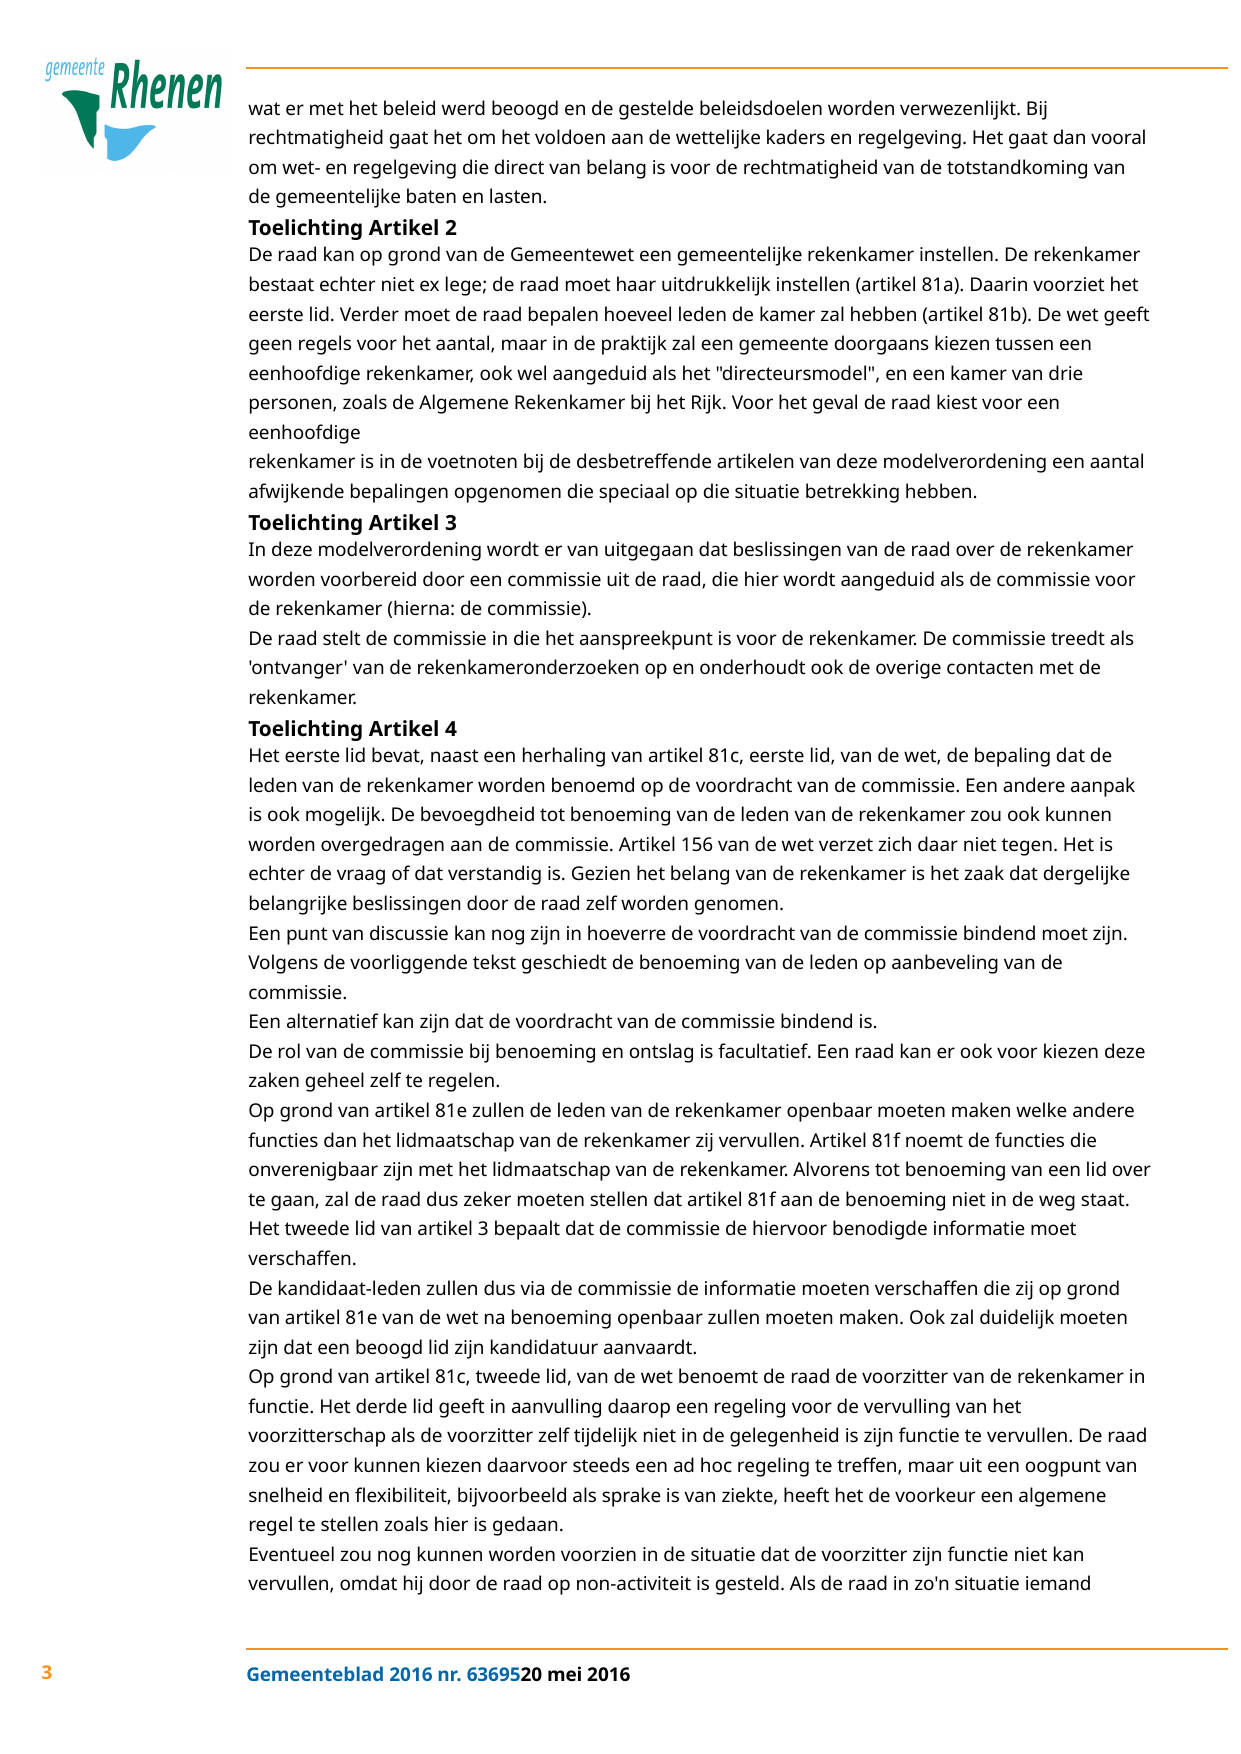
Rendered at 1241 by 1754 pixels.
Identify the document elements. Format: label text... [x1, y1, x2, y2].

text Eventueel zou nog kunnen worden voorzien in de situatie dat de voorzitter zijn functie niet kan vervullen, omdat hij door de raad op non-activiteit is gesteld. Als de raad in zo'n situatie iemand [248, 1541, 1152, 1596]
text Volgens de voorliggende tekst geschiedt de benoeming van de leden op aanbeveling van de commissie. [248, 949, 1152, 1004]
text De raad kan op grond van de Gemeentewet een gemeentelijke rekenkamer instellen. De rekenkamer bestaat echter niet ex lege; de raad moet haar uitdrukkelijk instellen (artikel 81a). Daarin voorziet het eerste lid. Verder moet de raad bepalen hoeveel leden de kamer zal hebben (artikel 81b). De wet geeft geen regels voor het aantal, maar in de praktijk zal een gemeente doorgaans kiezen tussen een eenhoofdige rekenkamer, ook wel aangeduid als het "directeursmodel", en een kamer van drie personen, zoals de Algemene Rekenkamer bij het Rijk. Voor het geval de raad kiest voor een eenhoofdige [248, 242, 1152, 445]
text Een alternatief kan zijn dat de voordracht van de commissie bindend is. [248, 1008, 1152, 1034]
text wat er met het beleid werd beoogd en de gestelde beleidsdoelen worden verwezenlijkt. Bij rechtmatigheid gaat het om het voldoen aan de wettelijke kaders en regelgeving. Het gaat dan vooral om wet- en regelgeving die direct van belang is voor de rechtmatigheid van de totstandkoming van de gemeentelijke baten en lasten. [248, 95, 1152, 209]
text Op grond van artikel 81c, tweede lid, van de wet benoemt de raad de voorzitter van de rekenkamer in functie. Het derde lid geeft in aanvulling daarop een regeling voor de vervulling van het voorzitterschap als de voorzitter zelf tijdelijk niet in de gelegenheid is zijn functie te vervullen. De raad zou er voor kunnen kiezen daarvoor steeds een ad hoc regeling te treffen, maar uit een oogpunt van snelheid en flexibiliteit, bijvoorbeeld als sprake is van ziekte, heeft het de voorkeur een algemene regel te stellen zoals hier is gedaan. [248, 1363, 1152, 1537]
text Toelichting Artikel 2 [248, 213, 1152, 242]
text Op grond van artikel 81e zullen de leden van de rekenkamer openbaar moeten maken welke andere functies dan het lidmaatschap van de rekenkamer zij vervullen. Artikel 81f noemt de functies die onverenigbaar zijn met het lidmaatschap van de rekenkamer. Alvorens tot benoeming van een lid over te gaan, zal de raad dus zeker moeten stellen dat artikel 81f aan de benoeming niet in de weg staat. Het tweede lid van artikel 3 bepaalt dat de commissie de hiervoor benodigde informatie moet verschaffen. [248, 1097, 1152, 1271]
text rekenkamer is in de voetnoten bij de desbetreffende artikelen van deze modelverordening een aantal afwijkende bepalingen opgenomen die speciaal op die situatie betrekking hebben. [248, 449, 1152, 504]
text De rol van de commissie bij benoeming en ontslag is facultatief. Een raad kan er ook voor kiezen deze zaken geheel zelf te regelen. [248, 1038, 1152, 1093]
text In deze modelverordening wordt er van uitgegaan dat beslissingen van de raad over de rekenkamer worden voorbereid door een commissie uit de raad, die hier wordt aangeduid als de commissie voor de rekenkamer (hierna: de commissie). [248, 536, 1152, 621]
text Toelichting Artikel 3 [248, 508, 1152, 536]
text Een punt van discussie kan nog zijn in hoeverre de voordracht van de commissie bindend moet zijn. [248, 920, 1152, 945]
text Het eerste lid bevat, naast een herhaling van artikel 81c, eerste lid, van de wet, de bepaling dat de leden van de rekenkamer worden benoemd op de voordracht van de commissie. Een andere aanpak is ook mogelijk. De bevoegdheid tot benoeming van de leden van de rekenkamer zou ook kunnen worden overgedragen aan de commissie. Artikel 156 van de wet verzet zich daar niet tegen. Het is echter de vraag of dat verstandig is. Gezien het belang van de rekenkamer is het zaak dat dergelijke belangrijke beslissingen door de raad zelf worden genomen. [248, 742, 1152, 916]
text De raad stelt de commissie in die het aanspreekpunt is voor de rekenkamer. De commissie treedt als 'ontvanger' van de rekenkameronderzoeken op en onderhoudt ook de overige contacten met de rekenkamer. [248, 625, 1152, 710]
text Toelichting Artikel 4 [248, 714, 1152, 742]
picture [41, 47, 231, 172]
text De kandidaat-leden zullen dus via de commissie de informatie moeten verschaffen die zij op grond van artikel 81e van de wet na benoeming openbaar zullen moeten maken. Ook zal duidelijk moeten zijn dat een beoogd lid zijn kandidatuur aanvaardt. [248, 1275, 1152, 1359]
